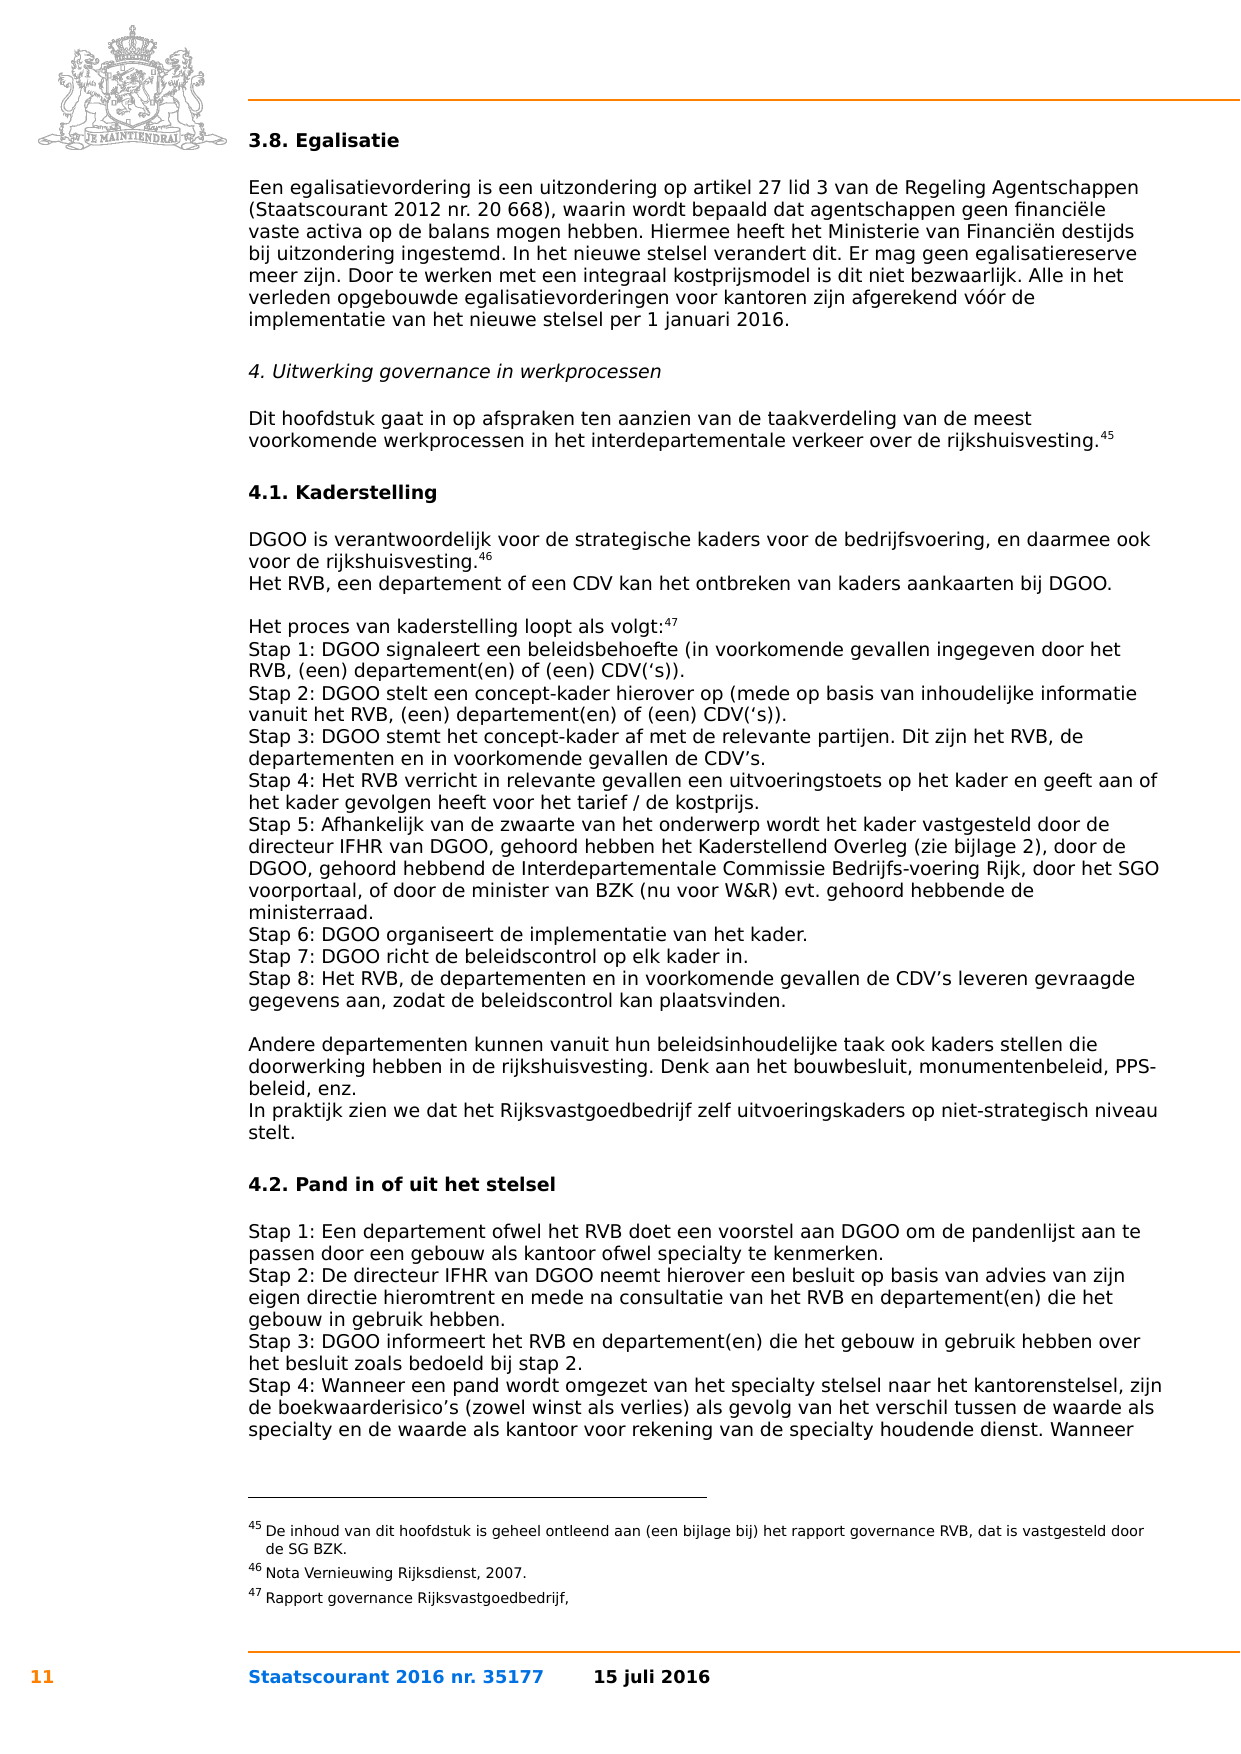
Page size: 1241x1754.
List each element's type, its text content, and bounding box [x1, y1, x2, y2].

text Het RVB, een departement of een CDV kan het ontbreken van kaders aankaarten bij DGOO. [248, 573, 1163, 594]
text Andere departementen kunnen vanuit hun beleidsinhoudelijke taak ook kaders stellen die doorwerking hebben in de rijkshuisvesting. Denk aan het bouwbesluit, monumentenbeleid, PPS-beleid, enz. [248, 1034, 1163, 1100]
subtitle 4.1. Kaderstelling [248, 482, 1163, 504]
text Het proces van kaderstelling loopt als volgt: [248, 616, 1163, 638]
text Stap 2: DGOO stelt een concept-kader hierover op (mede op basis van inhoudelijke informatie vanuit het RVB, (een) departement(en) of (een) CDV(‘s)). [248, 682, 1163, 726]
subtitle 3.8. Egalisatie [248, 130, 1163, 152]
text In praktijk zien we dat het Rijksvastgoedbedrijf zelf uitvoeringskaders op niet-strategisch niveau stelt. [248, 1100, 1163, 1144]
text Een egalisatievordering is een uitzondering op artikel 27 lid 3 van de Regeling Agentschappen (Staatscourant 2012 nr. 20 668), waarin wordt bepaald dat agentschappen geen financiële vaste activa op de balans mogen hebben. Hiermee heeft het Ministerie van Financiën destijds bij uitzondering ingestemd. In het nieuwe stelsel verandert dit. Er mag geen egalisatiereserve meer zijn. Door te werken met een integraal kostprijsmodel is dit niet bezwaarlijk. Alle in het verleden opgebouwde egalisatievorderingen voor kantoren zijn afgerekend vóór de implementatie van het nieuwe stelsel per 1 januari 2016. [248, 177, 1163, 331]
text Stap 2: De directeur IFHR van DGOO neemt hierover een besluit op basis van advies van zijn eigen directie hieromtrent en mede na consultatie van het RVB en departement(en) die het gebouw in gebruik hebben. [248, 1265, 1163, 1331]
text Nota Vernieuwing Rijksdienst, 2007. [248, 1561, 1163, 1583]
subtitle 4.2. Pand in of uit het stelsel [248, 1174, 1163, 1196]
text Stap 7: DGOO richt de beleidscontrol op elk kader in. [248, 946, 1163, 968]
text Stap 6: DGOO organiseert de implementatie van het kader. [248, 924, 1163, 946]
text Stap 3: DGOO informeert het RVB en departement(en) die het gebouw in gebruik hebben over het besluit zoals bedoeld bij stap 2. [248, 1331, 1163, 1375]
text Stap 8: Het RVB, de departementen en in voorkomende gevallen de CDV’s leveren gevraagde gegevens aan, zodat de beleidscontrol kan plaatsvinden. [248, 968, 1163, 1012]
text Stap 4: Wanneer een pand wordt omgezet van het specialty stelsel naar het kantorenstelsel, zijn de boekwaarderisico’s (zowel winst als verlies) als gevolg van het verschil tussen de waarde als specialty en de waarde als kantoor voor rekening van de specialty houdende dienst. Wanneer [248, 1375, 1163, 1441]
text Stap 4: Het RVB verricht in relevante gevallen een uitvoeringstoets op het kader en geeft aan of het kader gevolgen heeft voor het tarief / de kostprijs. [248, 770, 1163, 814]
text Stap 1: DGOO signaleert een beleidsbehoefte (in voorkomende gevallen ingegeven door het RVB, (een) departement(en) of (een) CDV(‘s)). [248, 638, 1163, 682]
text Dit hoofdstuk gaat in op afspraken ten aanzien van de taakverdeling van de meest voorkomende werkprocessen in het interdepartementale verkeer over de rijkshuisvesting. [248, 408, 1163, 452]
text De inhoud van dit hoofdstuk is geheel ontleend aan (een bijlage bij) het rapport governance RVB, dat is vastgesteld door de SG BZK. [248, 1519, 1163, 1558]
subtitle 4. Uitwerking governance in werkprocessen [248, 361, 1163, 383]
text Rapport governance Rijksvastgoedbedrijf, [248, 1586, 1163, 1608]
text Stap 5: Afhankelijk van de zwaarte van het onderwerp wordt het kader vastgesteld door de directeur IFHR van DGOO, gehoord hebben het Kaderstellend Overleg (zie bijlage 2), door de DGOO, gehoord hebbend de Interdepartementale Commissie Bedrijfs-voering Rijk, door het SGO voorportaal, of door de minister van BZK (nu voor W&R) evt. gehoord hebbende de ministerraad. [248, 814, 1163, 924]
text Stap 3: DGOO stemt het concept-kader af met de relevante partijen. Dit zijn het RVB, de departementen en in voorkomende gevallen de CDV’s. [248, 726, 1163, 770]
picture [38, 25, 227, 150]
text Stap 1: Een departement ofwel het RVB doet een voorstel aan DGOO om de pandenlijst aan te passen door een gebouw als kantoor ofwel specialty te kenmerken. [248, 1221, 1163, 1265]
text DGOO is verantwoordelijk voor de strategische kaders voor de bedrijfsvoering, en daarmee ook voor de rijkshuisvesting. [248, 529, 1163, 573]
